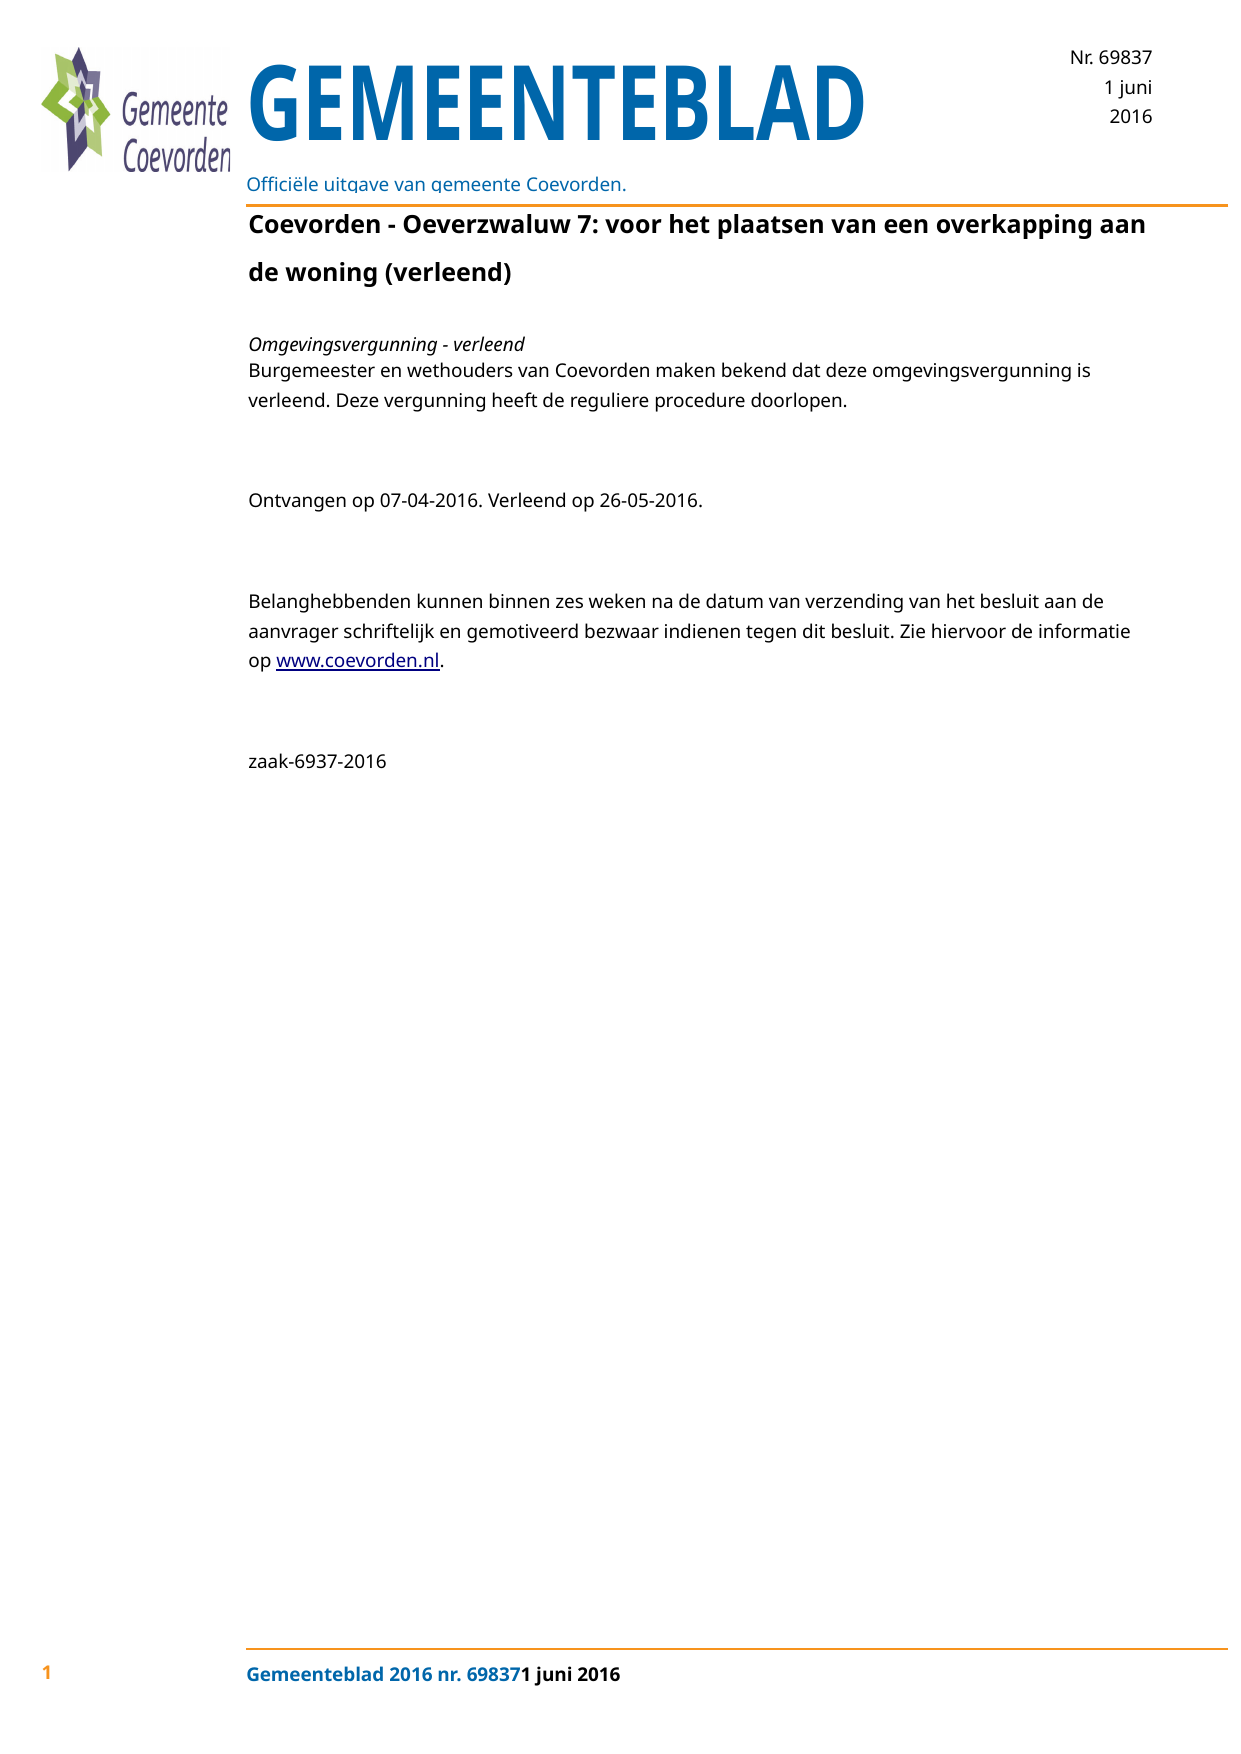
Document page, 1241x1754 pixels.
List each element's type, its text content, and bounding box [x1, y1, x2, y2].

text Belanghebbenden kunnen binnen zes weken na de datum van verzending van het besluit aan de aanvrager schriftelijk en gemotiveerd bezwaar indienen tegen dit besluit. Zie hiervoor de informatie op www.coevorden.nl. [248, 588, 1152, 673]
text Ontvangen op 07-04-2016. Verleend op 26-05-2016. [248, 488, 1152, 513]
text zaak-6937-2016 [248, 748, 1152, 774]
picture [41, 47, 231, 172]
text Burgemeester en wethouders van Coevorden maken bekend dat deze omgevingsvergunning is verleend. Deze vergunning heeft de reguliere procedure doorlopen. [248, 357, 1152, 412]
text Coevorden - Oeverzwaluw 7: voor het plaatsen van een overkapping aan de woning (verleend) [248, 207, 1152, 288]
text Omgevingsvergunning - verleend [248, 331, 1152, 357]
